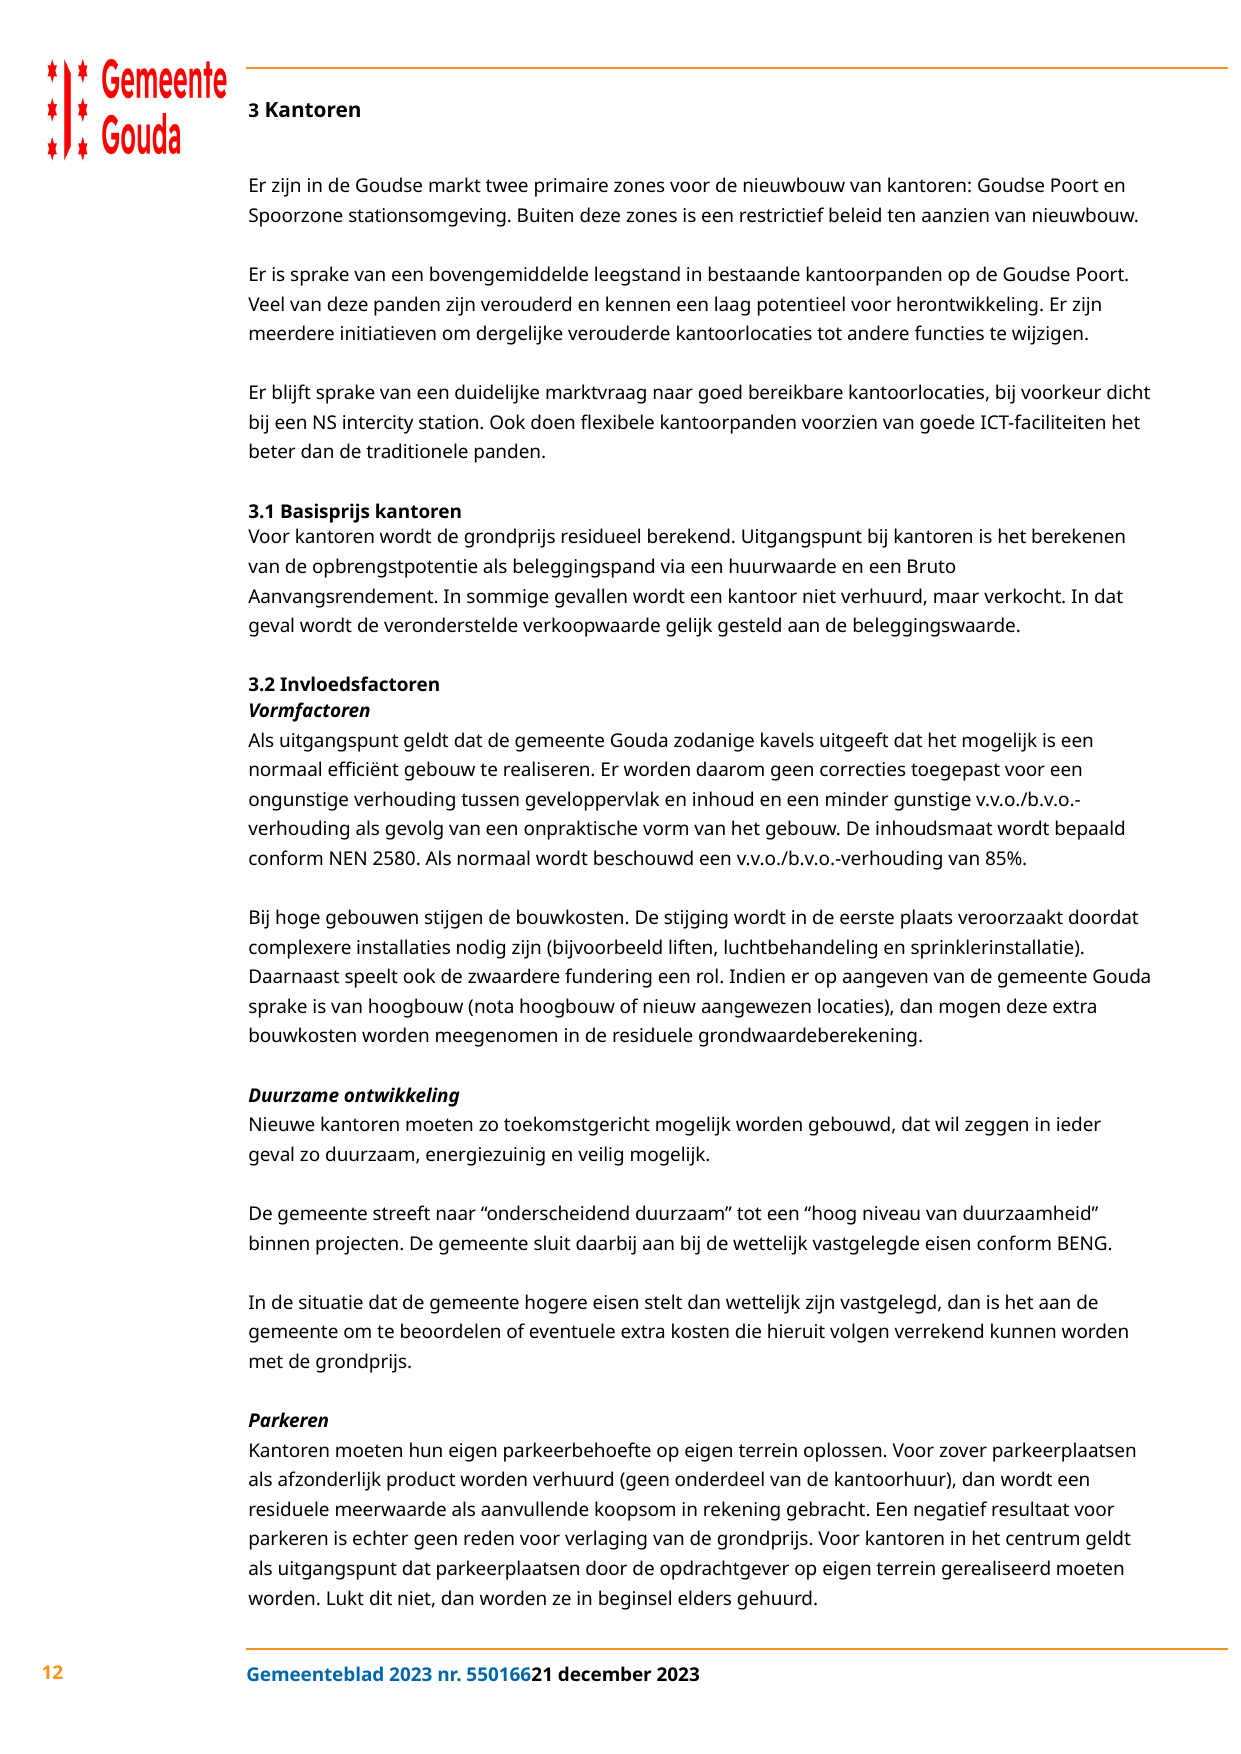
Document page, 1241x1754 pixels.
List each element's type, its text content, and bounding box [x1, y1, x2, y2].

text In de situatie dat de gemeente hogere eisen stelt dan wettelijk zijn vastgelegd, dan is het aan de gemeente om te beoordelen of eventuele extra kosten die hieruit volgen verrekend kunnen worden met de grondprijs. [248, 1289, 1152, 1374]
text Als uitgangspunt geldt dat de gemeente Gouda zodanige kavels uitgeeft dat het mogelijk is een normaal efficiënt gebouw te realiseren. Er worden daarom geen correcties toegepast voor een ongunstige verhouding tussen geveloppervlak en inhoud en een minder gunstige v.v.o./b.v.o.-verhouding als gevolg van een onpraktische vorm van het gebouw. De inhoudsmaat wordt bepaald conform NEN 2580. Als normaal wordt beschouwd een v.v.o./b.v.o.-verhouding van 85%. [248, 727, 1152, 871]
text Kantoren moeten hun eigen parkeerbehoefte op eigen terrein oplossen. Voor zover parkeerplaatsen als afzonderlijk product worden verhuurd (geen onderdeel van de kantoorhuur), dan wordt een residuele meerwaarde als aanvullende koopsom in rekening gebracht. Een negatief resultaat voor parkeren is echter geen reden voor verlaging van de grondprijs. Voor kantoren in het centrum geldt als uitgangspunt dat parkeerplaatsen door de opdrachtgever op eigen terrein gerealiseerd moeten worden. Lukt dit niet, dan worden ze in beginsel elders gehuurd. [248, 1437, 1152, 1611]
text Parkeren [248, 1407, 1152, 1433]
text Er blijft sprake van een duidelijke marktvraag naar goed bereikbare kantoorlocaties, bij voorkeur dicht bij een NS intercity station. Ook doen flexibele kantoorpanden voorzien van goede ICT-faciliteiten het beter dan de traditionele panden. [248, 379, 1152, 464]
picture [41, 47, 231, 172]
text Er zijn in de Goudse markt twee primaire zones voor de nieuwbouw van kantoren: Goudse Poort en Spoorzone stationsomgeving. Buiten deze zones is een restrictief beleid ten aanzien van nieuwbouw. [248, 172, 1152, 228]
text 3 Kantoren [248, 95, 1152, 123]
text 3.2 Invloedsfactoren [248, 672, 1152, 697]
text Er is sprake van een bovengemiddelde leegstand in bestaande kantoorpanden op de Goudse Poort. Veel van deze panden zijn verouderd en kennen een laag potentieel voor herontwikkeling. Er zijn meerdere initiatieven om dergelijke verouderde kantoorlocaties tot andere functies te wijzigen. [248, 261, 1152, 346]
text Bij hoge gebouwen stijgen de bouwkosten. De stijging wordt in de eerste plaats veroorzaakt doordat complexere installaties nodig zijn (bijvoorbeeld liften, luchtbehandeling en sprinklerinstallatie). Daarnaast speelt ook de zwaardere fundering een rol. Indien er op aangeven van de gemeente Gouda sprake is van hoogbouw (nota hoogbouw of nieuw aangewezen locaties), dan mogen deze extra bouwkosten worden meegenomen in de residuele grondwaardeberekening. [248, 904, 1152, 1048]
text Voor kantoren wordt de grondprijs residueel berekend. Uitgangspunt bij kantoren is het berekenen van de opbrengstpotentie als beleggingspand via een huurwaarde en een Bruto Aanvangsrendement. In sommige gevallen wordt een kantoor niet verhuurd, maar verkocht. In dat geval wordt de veronderstelde verkoopwaarde gelijk gesteld aan de beleggingswaarde. [248, 524, 1152, 638]
text 3.1 Basisprijs kantoren [248, 498, 1152, 524]
text Vormfactoren [248, 697, 1152, 723]
text De gemeente streeft naar “onderscheidend duurzaam” tot een “hoog niveau van duurzaamheid” binnen projecten. De gemeente sluit daarbij aan bij de wettelijk vastgelegde eisen conform BENG. [248, 1200, 1152, 1256]
text Duurzame ontwikkeling [248, 1082, 1152, 1108]
text Nieuwe kantoren moeten zo toekomstgericht mogelijk worden gebouwd, dat wil zeggen in ieder geval zo duurzaam, energiezuinig en veilig mogelijk. [248, 1111, 1152, 1167]
